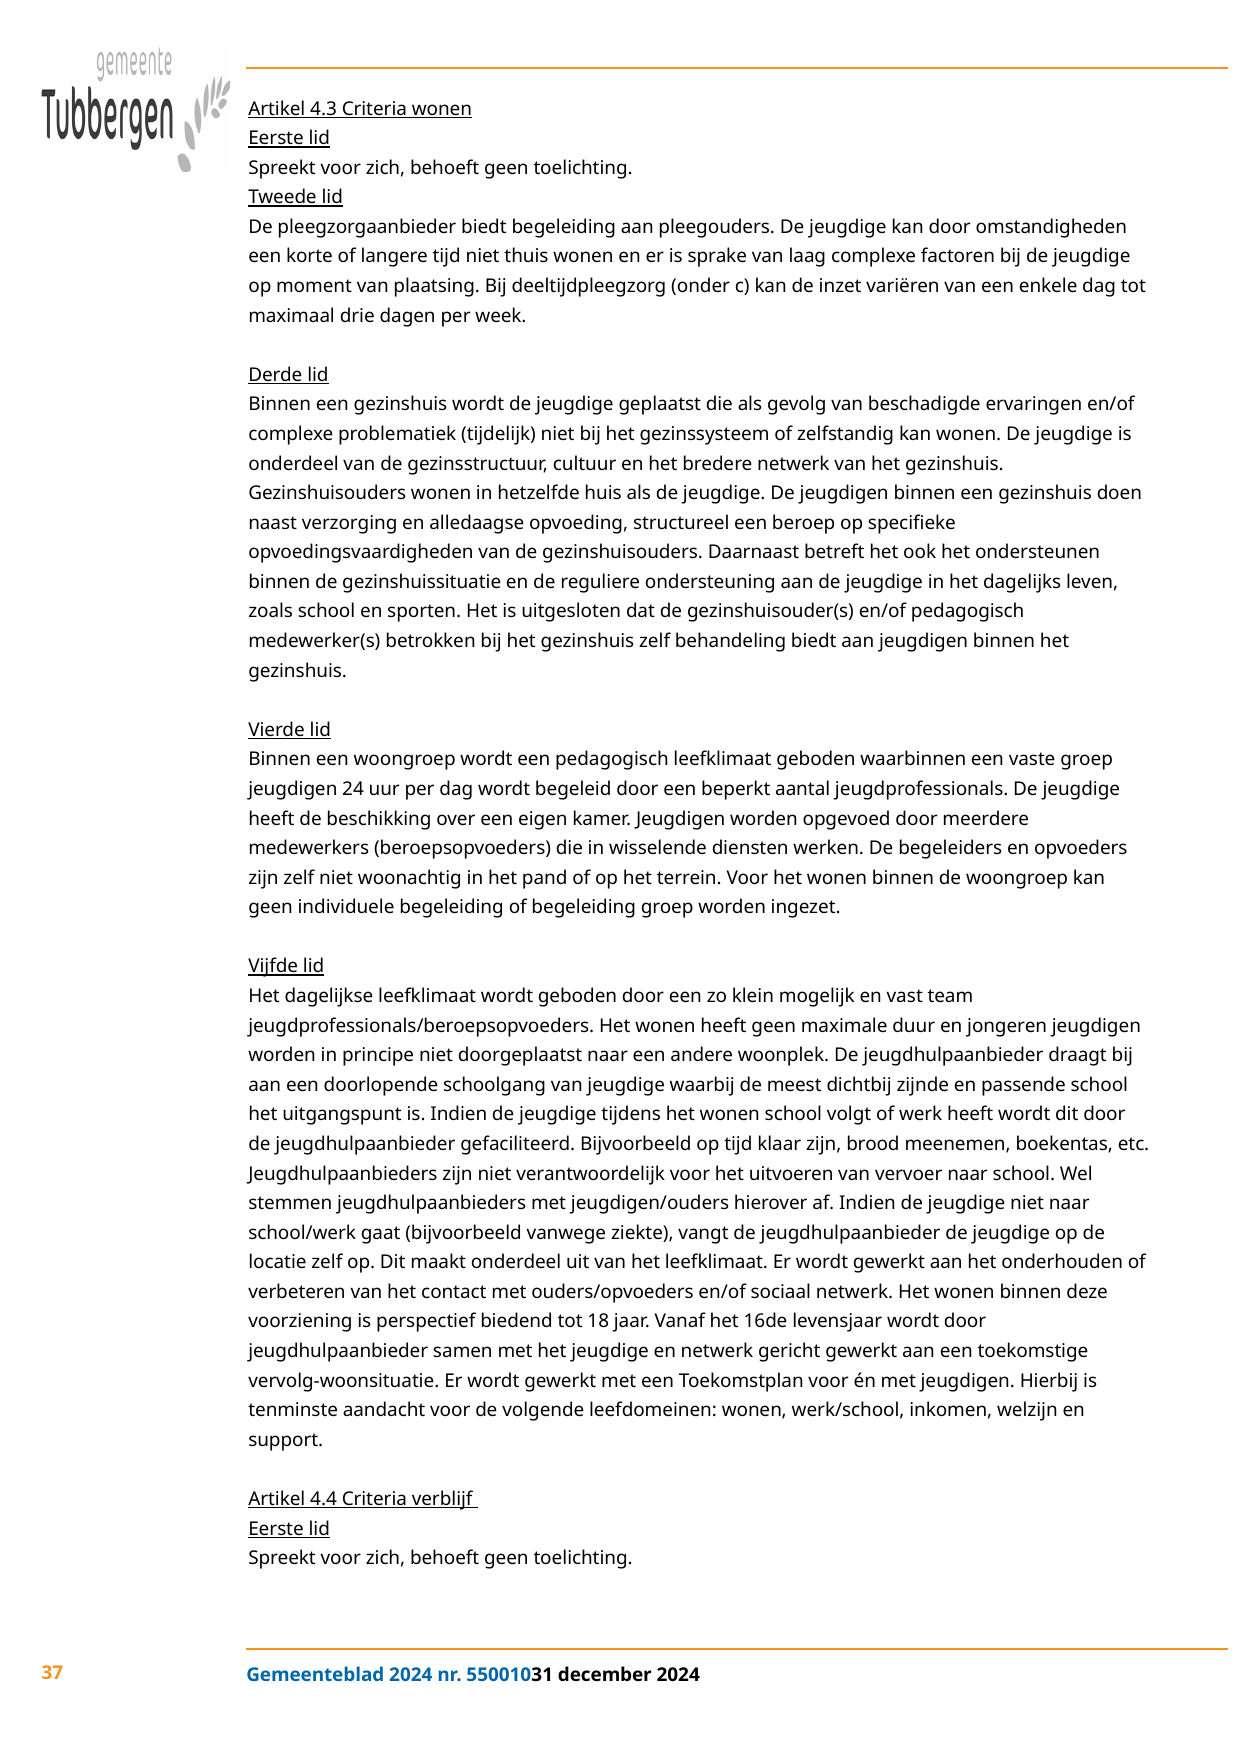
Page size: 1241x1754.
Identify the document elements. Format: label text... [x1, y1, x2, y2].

text Spreekt voor zich, behoeft geen toelichting. [248, 1544, 1152, 1570]
text Vijfde lid [248, 953, 1152, 978]
picture [41, 47, 231, 172]
text Spreekt voor zich, behoeft geen toelichting. [248, 154, 1152, 180]
text Het dagelijkse leefklimaat wordt geboden door een zo klein mogelijk en vast team jeugdprofessionals/beroepsopvoeders. Het wonen heeft geen maximale duur en jongeren jeugdigen worden in principe niet doorgeplaatst naar een andere woonplek. De jeugdhulpaanbieder draagt bij aan een doorlopende schoolgang van jeugdige waarbij de meest dichtbij zijnde en passende school het uitgangspunt is. Indien de jeugdige tijdens het wonen school volgt of werk heeft wordt dit door de jeugdhulpaanbieder gefaciliteerd. Bijvoorbeeld op tijd klaar zijn, brood meenemen, boekentas, etc. Jeugdhulpaanbieders zijn niet verantwoordelijk voor het uitvoeren van vervoer naar school. Wel stemmen jeugdhulpaanbieders met jeugdigen/ouders hierover af. Indien de jeugdige niet naar school/werk gaat (bijvoorbeeld vanwege ziekte), vangt de jeugdhulpaanbieder de jeugdige op de locatie zelf op. Dit maakt onderdeel uit van het leefklimaat. Er wordt gewerkt aan het onderhouden of verbeteren van het contact met ouders/opvoeders en/of sociaal netwerk. Het wonen binnen deze voorziening is perspectief biedend tot 18 jaar. Vanaf het 16de levensjaar wordt door jeugdhulpaanbieder samen met het jeugdige en netwerk gericht gewerkt aan een toekomstige vervolg-woonsituatie. Er wordt gewerkt met een Toekomstplan voor én met jeugdigen. Hierbij is tenminste aandacht voor de volgende leefdomeinen: wonen, werk/school, inkomen, welzijn en support. [248, 982, 1152, 1452]
text Binnen een woongroep wordt een pedagogisch leefklimaat geboden waarbinnen een vaste groep jeugdigen 24 uur per dag wordt begeleid door een beperkt aantal jeugdprofessionals. De jeugdige heeft de beschikking over een eigen kamer. Jeugdigen worden opgevoed door meerdere medewerkers (beroepsopvoeders) die in wisselende diensten werken. De begeleiders en opvoeders zijn zelf niet woonachtig in het pand of op het terrein. Voor het wonen binnen de woongroep kan geen individuele begeleiding of begeleiding groep worden ingezet. [248, 746, 1152, 919]
text De pleegzorgaanbieder biedt begeleiding aan pleegouders. De jeugdige kan door omstandigheden een korte of langere tijd niet thuis wonen en er is sprake van laag complexe factoren bij de jeugdige op moment van plaatsing. Bij deeltijdpleegzorg (onder c) kan de inzet variëren van een enkele dag tot maximaal drie dagen per week. [248, 213, 1152, 328]
text Eerste lid [248, 124, 1152, 150]
text Artikel 4.4 Criteria verblijf [248, 1485, 1152, 1511]
text Artikel 4.3 Criteria wonen [248, 95, 1152, 121]
text Derde lid [248, 361, 1152, 387]
text Binnen een gezinshuis wordt de jeugdige geplaatst die als gevolg van beschadigde ervaringen en/of complexe problematiek (tijdelijk) niet bij het gezinssysteem of zelfstandig kan wonen. De jeugdige is onderdeel van de gezinsstructuur, cultuur en het bredere netwerk van het gezinshuis. Gezinshuisouders wonen in hetzelfde huis als de jeugdige. De jeugdigen binnen een gezinshuis doen naast verzorging en alledaagse opvoeding, structureel een beroep op specifieke opvoedingsvaardigheden van de gezinshuisouders. Daarnaast betreft het ook het ondersteunen binnen de gezinshuissituatie en de reguliere ondersteuning aan de jeugdige in het dagelijks leven, zoals school en sporten. Het is uitgesloten dat de gezinshuisouder(s) en/of pedagogisch medewerker(s) betrokken bij het gezinshuis zelf behandeling biedt aan jeugdigen binnen het gezinshuis. [248, 391, 1152, 683]
text Eerste lid [248, 1515, 1152, 1541]
text Vierde lid [248, 716, 1152, 742]
text Tweede lid [248, 183, 1152, 209]
